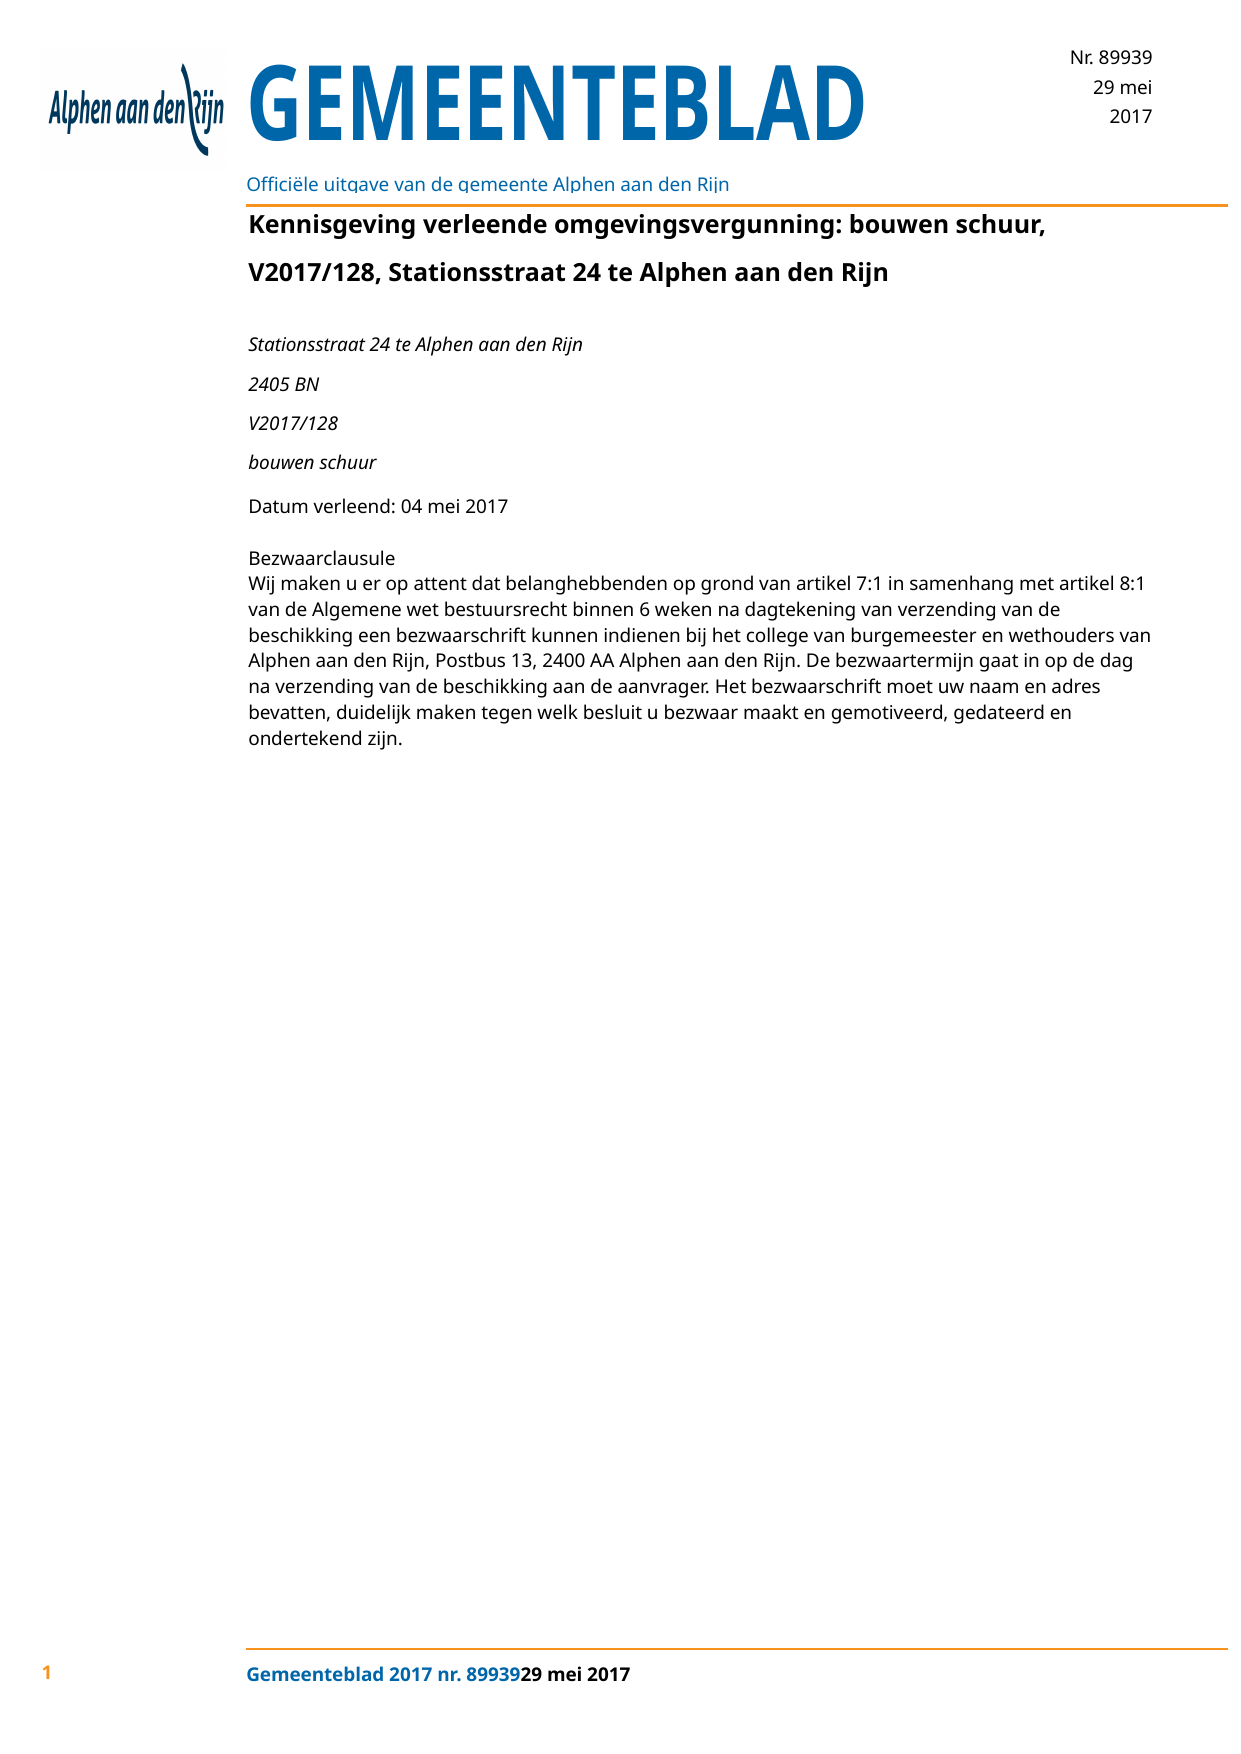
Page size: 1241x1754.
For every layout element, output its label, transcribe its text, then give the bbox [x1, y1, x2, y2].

picture [41, 47, 231, 172]
text bouwen schuur [248, 449, 1152, 475]
text Datum verleend: 04 mei 2017 [248, 493, 1152, 519]
text 2405 BN [248, 371, 1152, 396]
text V2017/128 [248, 410, 1152, 436]
text Wij maken u er op attent dat belanghebbenden op grond van artikel 7:1 in samenhang met artikel 8:1 van de Algemene wet bestuursrecht binnen 6 weken na dagtekening van verzending van de beschikking een bezwaarschrift kunnen indienen bij het college van burgemeester en wethouders van Alphen aan den Rijn, Postbus 13, 2400 AA Alphen aan den Rijn. De bezwaartermijn gaat in op de dag na verzending van de beschikking aan de aanvrager. Het bezwaarschrift moet uw naam en adres bevatten, duidelijk maken tegen welk besluit u bezwaar maakt en gemotiveerd, gedateerd en ondertekend zijn. [248, 570, 1152, 751]
text Bezwaarclausule [248, 545, 1152, 570]
text Stationsstraat 24 te Alphen aan den Rijn [248, 331, 1152, 357]
text Kennisgeving verleende omgevingsvergunning: bouwen schuur, V2017/128, Stationsstraat 24 te Alphen aan den Rijn [248, 207, 1152, 288]
